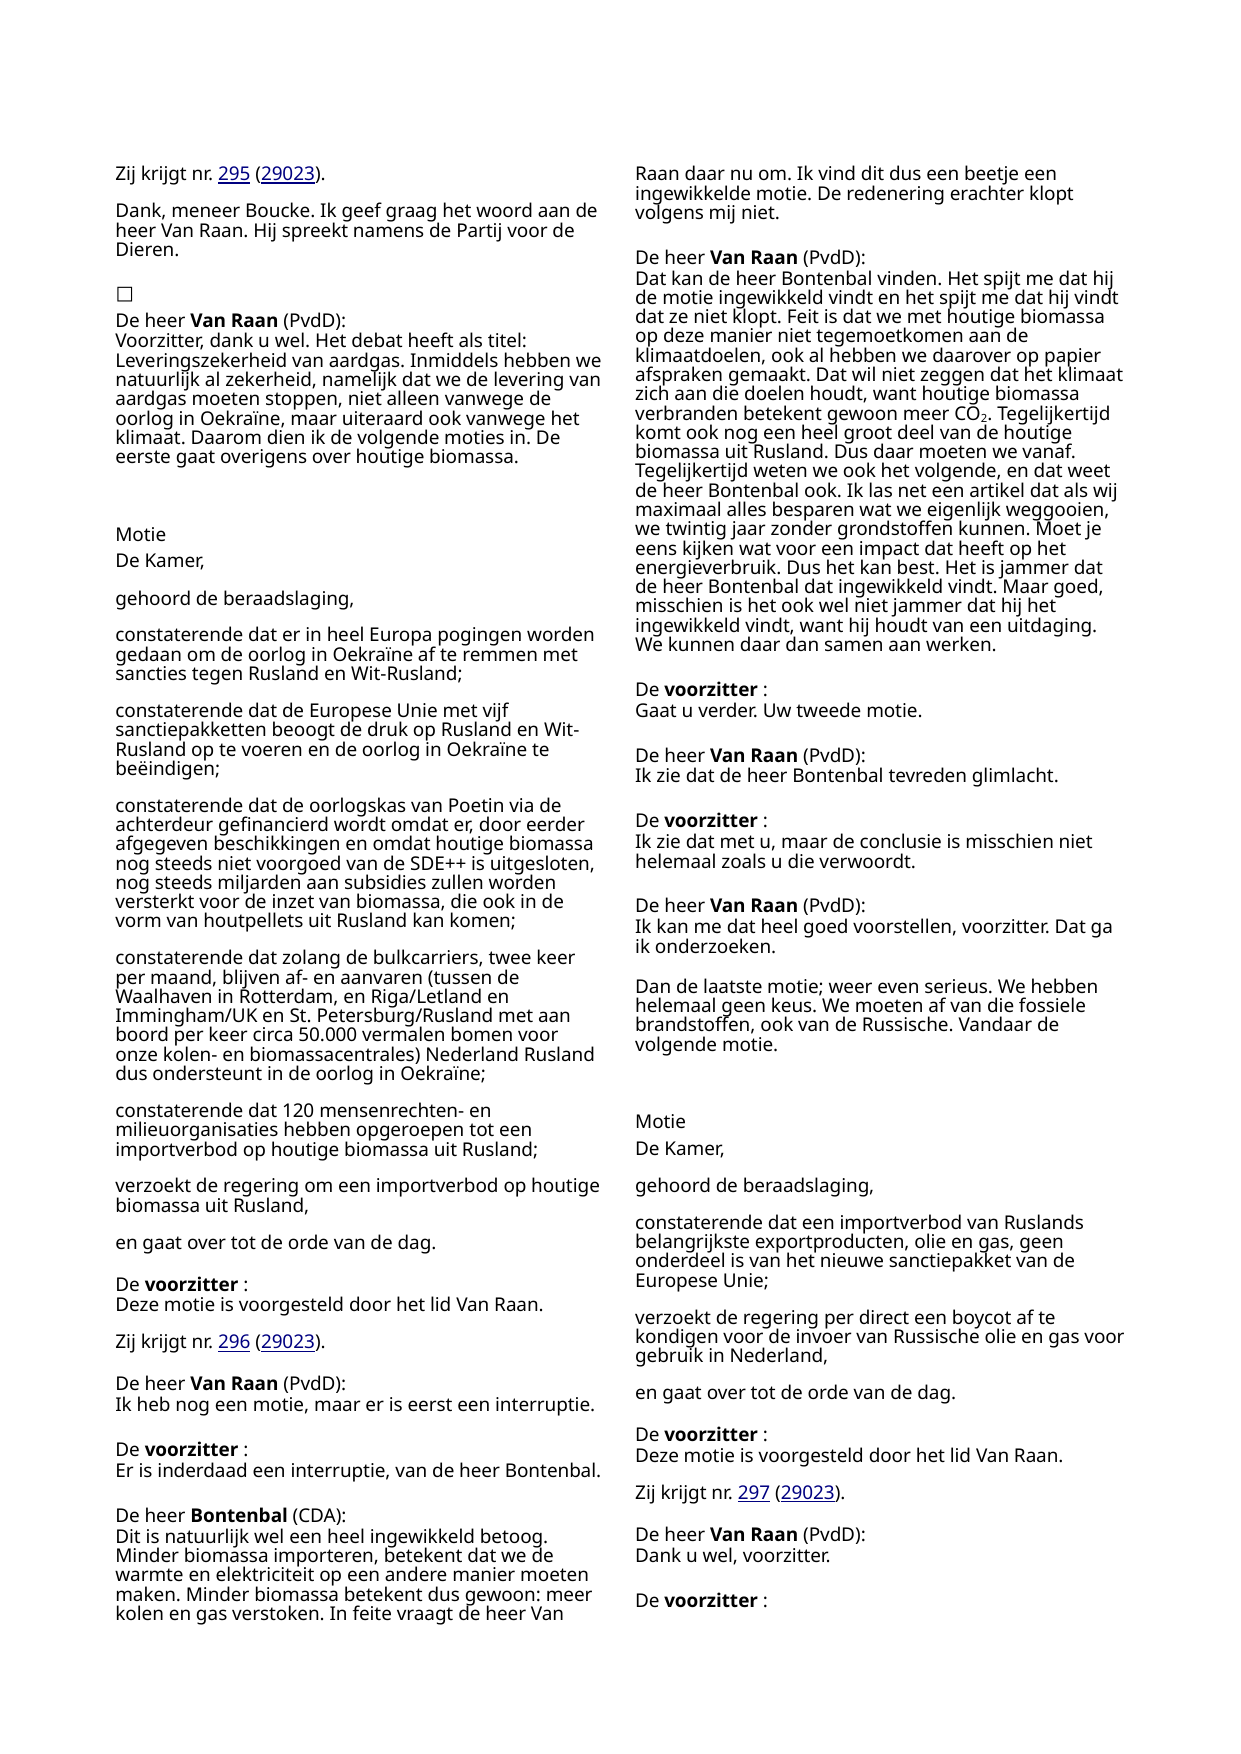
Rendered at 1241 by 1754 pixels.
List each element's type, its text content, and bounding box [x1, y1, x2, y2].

text De heer Van Raan (PvdD): [115, 307, 605, 332]
text Gaat u verder. Uw tweede motie. [635, 702, 1125, 721]
text constaterende dat er in heel Europa pogingen worden gedaan om de oorlog in Oekraïne af te remmen met sancties tegen Rusland en Wit-Rusland; [115, 626, 605, 684]
text Zij krijgt nr. 296 (29023). [115, 1333, 605, 1353]
text Ik zie dat de heer Bontenbal tevreden glimlacht. [635, 767, 1125, 787]
text De heer Van Raan (PvdD): [635, 244, 1125, 270]
text constaterende dat zolang de bulkcarriers, twee keer per maand, blijven af- en aanvaren (tussen de Waalhaven in Rotterdam, en Riga/Letland en Immingham/UK en St. Petersburg/Rusland met aan boord per keer circa 50.000 vermalen bomen voor onze kolen- en biomassacentrales) Nederland Rusland dus ondersteunt in de oorlog in Oekraïne; [115, 949, 605, 1084]
text Ik zie dat met u, maar de conclusie is misschien niet helemaal zoals u die verwoordt. [635, 833, 1125, 872]
text Motie [115, 521, 605, 547]
text De voorzitter : [635, 1587, 1125, 1612]
text Dank, meneer Boucke. Ik geef graag het woord aan de heer Van Raan. Hij spreekt namens de Partij voor de Dieren. [115, 202, 605, 260]
text De voorzitter : [115, 1436, 605, 1462]
text Er is inderdaad een interruptie, van de heer Bontenbal. [115, 1462, 605, 1481]
text verzoekt de regering per direct een boycot af te kondigen voor de invoer van Russische olie en gas voor gebruik in Nederland, [635, 1309, 1125, 1366]
text Ik kan me dat heel goed voorstellen, voorzitter. Dat ga ik onderzoeken. [635, 918, 1125, 957]
text De heer Van Raan (PvdD): [635, 893, 1125, 918]
text gehoord de beraadslaging, [115, 589, 605, 609]
text Zij krijgt nr. 295 (29023). [115, 165, 605, 184]
text Dan de laatste motie; weer even serieus. We hebben helemaal geen keus. We moeten af van die fossiele brandstoffen, ook van de Russische. Vandaar de volgende motie. [635, 978, 1125, 1055]
text De voorzitter : [635, 1421, 1125, 1447]
text en gaat over tot de orde van de dag. [115, 1234, 605, 1253]
text Dat kan de heer Bontenbal vinden. Het spijt me dat hij de motie ingewikkeld vindt en het spijt me dat hij vindt dat ze niet klopt. Feit is dat we met houtige biomassa op deze manier niet tegemoetkomen aan de klimaatdoelen, ook al hebben we daarover op papier afspraken gemaakt. Dat wil niet zeggen dat het klimaat zich aan die doelen houdt, want houtige biomassa verbranden betekent gewoon meer CO2. Tegelijkertijd komt ook nog een heel groot deel van de houtige biomassa uit Rusland. Dus daar moeten we vanaf. Tegelijkertijd weten we ook het volgende, en dat weet de heer Bontenbal ook. Ik las net een artikel dat als wij maximaal alles besparen wat we eigenlijk weggooien, we twintig jaar zonder grondstoffen kunnen. Moet je eens kijken wat voor een impact dat heeft op het energieverbruik. Dus het kan best. Het is jammer dat de heer Bontenbal dat ingewikkeld vindt. Maar goed, misschien is het ook wel niet jammer dat hij het ingewikkeld vindt, want hij houdt van een uitdaging. We kunnen daar dan samen aan werken. [635, 270, 1125, 655]
text verzoekt de regering om een importverbod op houtige biomassa uit Rusland, [115, 1177, 605, 1216]
text Zij krijgt nr. 297 (29023). [635, 1484, 1125, 1503]
text De voorzitter : [635, 676, 1125, 702]
text Deze motie is voorgesteld door het lid Van Raan. [635, 1447, 1125, 1466]
text De voorzitter : [635, 808, 1125, 833]
text Ik heb nog een motie, maar er is eerst een interruptie. [115, 1396, 605, 1416]
text De voorzitter : [115, 1271, 605, 1296]
text De heer Van Raan (PvdD): [115, 1371, 605, 1396]
text Deze motie is voorgesteld door het lid Van Raan. [115, 1296, 605, 1316]
text Dank u wel, voorzitter. [635, 1547, 1125, 1566]
text De heer Van Raan (PvdD): [635, 742, 1125, 767]
text Raan daar nu om. Ik vind dit dus een beetje een ingewikkelde motie. De redenering erachter klopt volgens mij niet. [635, 165, 1125, 223]
text Dit is natuurlijk wel een heel ingewikkeld betoog. Minder biomassa importeren, betekent dat we de warmte en elektriciteit op een andere manier moeten maken. Minder biomassa betekent dus gewoon: meer kolen en gas verstoken. In feite vraagt de heer Van [115, 1528, 605, 1624]
text De Kamer, [115, 552, 605, 572]
text en gaat over tot de orde van de dag. [635, 1384, 1125, 1403]
text gehoord de beraadslaging, [635, 1177, 1125, 1196]
text constaterende dat de oorlogskas van Poetin via de achterdeur gefinancierd wordt omdat er, door eerder afgegeven beschikkingen en omdat houtige biomassa nog steeds niet voorgoed van de SDE++ is uitgesloten, nog steeds miljarden aan subsidies zullen worden versterkt voor de inzet van biomassa, die ook in de vorm van houtpellets uit Rusland kan komen; [115, 797, 605, 932]
text De heer Bontenbal (CDA): [115, 1502, 605, 1528]
text De Kamer, [635, 1140, 1125, 1159]
text Motie [635, 1108, 1125, 1134]
text De heer Van Raan (PvdD): [635, 1521, 1125, 1547]
text constaterende dat een importverbod van Ruslands belangrijkste exportproducten, olie en gas, geen onderdeel is van het nieuwe sanctiepakket van de Europese Unie; [635, 1214, 1125, 1291]
text constaterende dat de Europese Unie met vijf sanctiepakketten beoogt de druk op Rusland en Wit-Rusland op te voeren en de oorlog in Oekraïne te beëindigen; [115, 702, 605, 779]
text Voorzitter, dank u wel. Het debat heeft als titel: Leveringszekerheid van aardgas. Inmiddels hebben we natuurlijk al zekerheid, namelijk dat we de levering van aardgas moeten stoppen, niet alleen vanwege de oorlog in Oekraïne, maar uiteraard ook vanwege het klimaat. Daarom dien ik de volgende moties in. De eerste gaat overigens over houtige biomassa. [115, 332, 605, 467]
text ⬜ [115, 281, 605, 307]
text constaterende dat 120 mensenrechten- en milieuorganisaties hebben opgeroepen tot een importverbod op houtige biomassa uit Rusland; [115, 1102, 605, 1160]
